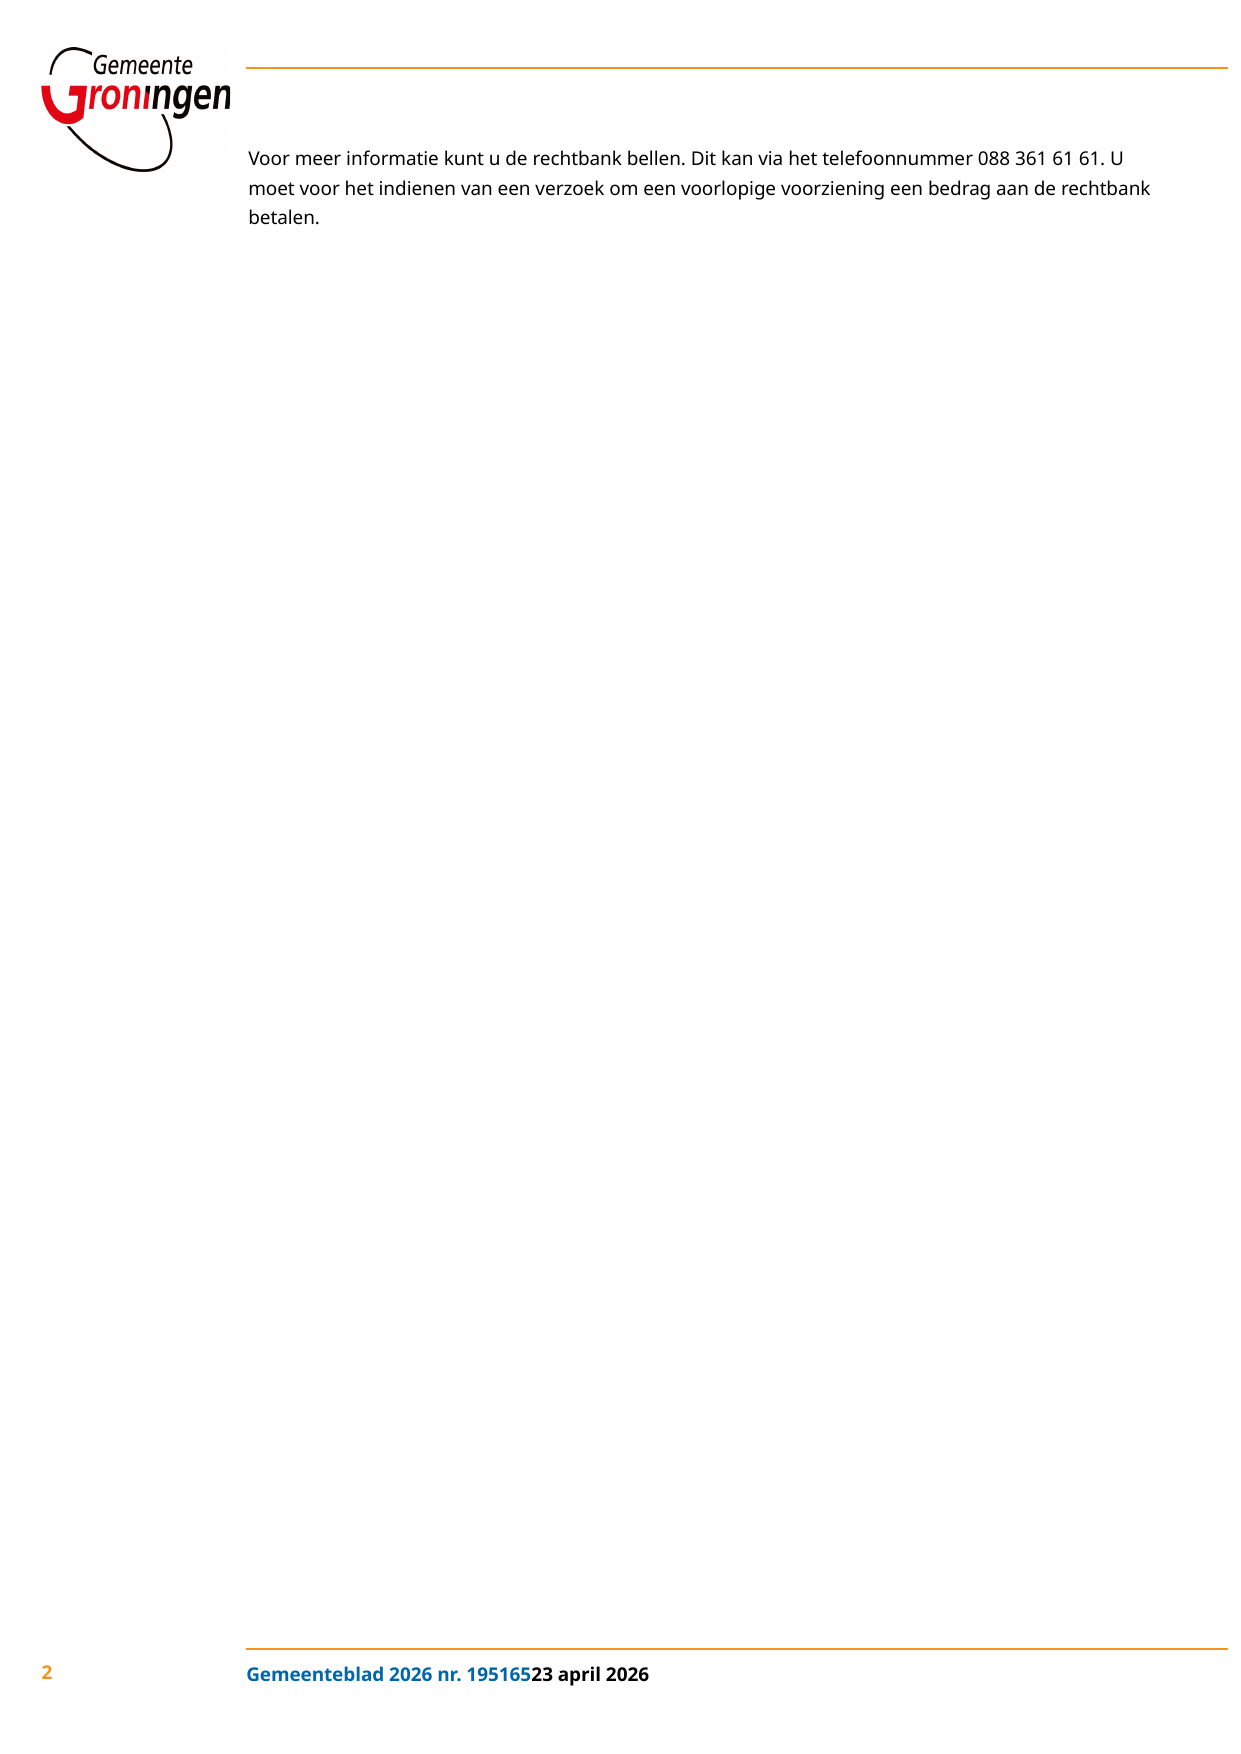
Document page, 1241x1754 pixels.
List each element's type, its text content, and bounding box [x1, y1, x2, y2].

text Voor meer informatie kunt u de rechtbank bellen. Dit kan via het telefoonnummer 088 361 61 61. U moet voor het indienen van een verzoek om een voorlopige voorziening een bedrag aan de rechtbank betalen. [248, 145, 1152, 230]
picture [41, 47, 231, 172]
